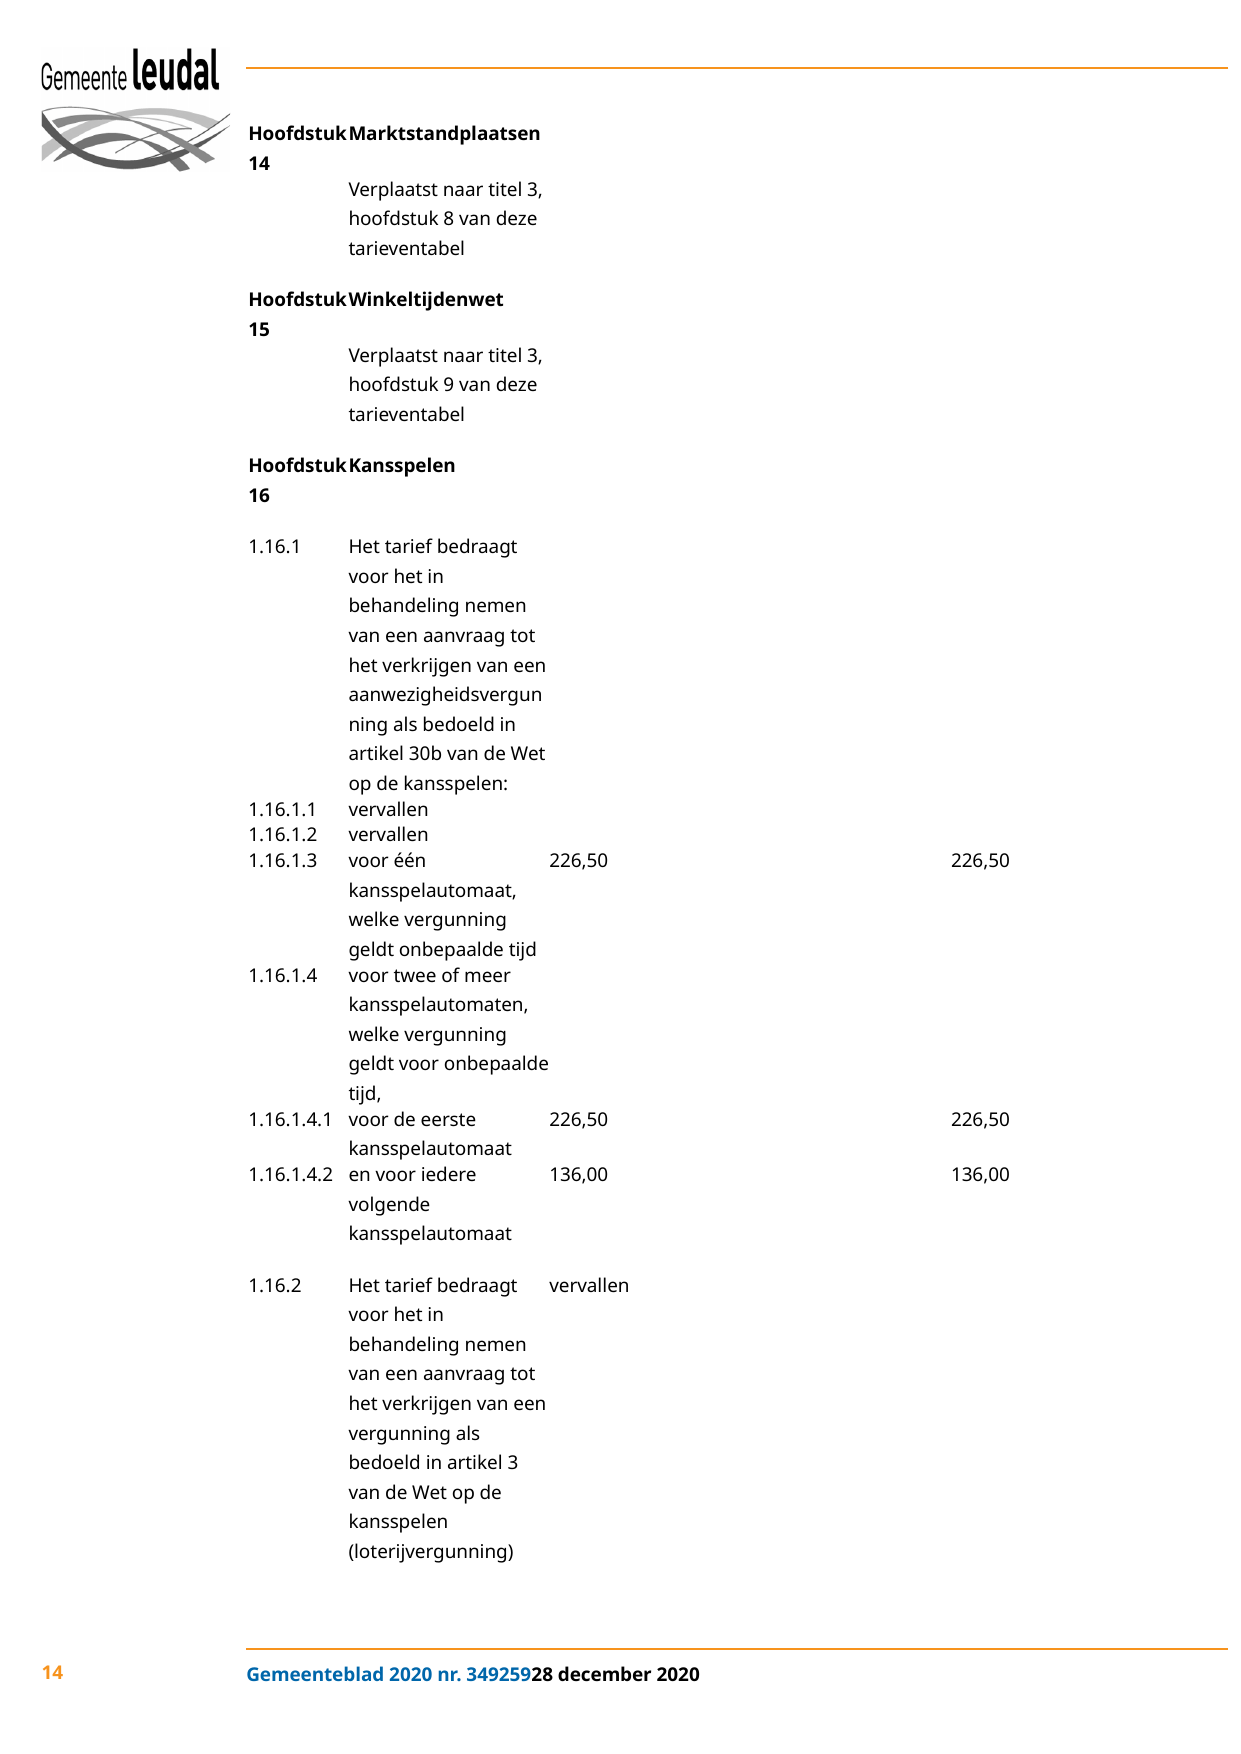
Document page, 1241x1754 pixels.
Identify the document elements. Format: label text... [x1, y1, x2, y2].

table_cell [348, 261, 549, 286]
table_cell 136,00 [549, 1161, 951, 1246]
table_cell [348, 1564, 549, 1589]
table_cell [951, 261, 1152, 286]
table_cell [348, 95, 549, 121]
table_cell vervallen [549, 1272, 951, 1564]
table_cell 136,00 [951, 1161, 1152, 1246]
table_cell Hoofdstuk 16 [248, 453, 348, 508]
table_cell [951, 1246, 1152, 1272]
table_cell [248, 95, 348, 121]
table_cell [348, 508, 549, 533]
table_cell 226,50 [549, 1106, 951, 1161]
table_cell vervallen [348, 796, 549, 822]
table_cell Hoofdstuk 14 [248, 121, 348, 176]
table_cell [549, 95, 951, 121]
table_cell [248, 427, 348, 452]
table_cell [549, 453, 951, 508]
table_cell Winkeltijdenwet [348, 286, 549, 342]
table_cell Hoofdstuk 15 [248, 286, 348, 342]
table_cell [549, 962, 951, 1106]
table_cell voor één kansspelautomaat, welke vergunning geldt onbepaalde tijd [348, 847, 549, 962]
table_cell 1.16.1.4 [248, 962, 348, 1106]
table_cell voor de eerste kansspelautomaat [348, 1106, 549, 1161]
table_cell [549, 176, 951, 261]
table_cell [951, 95, 1152, 121]
picture [41, 47, 231, 172]
table_cell [951, 822, 1152, 847]
table_cell [951, 121, 1152, 176]
table_cell 1.16.1 [248, 534, 348, 796]
table_cell [951, 796, 1152, 822]
table_cell 1.16.1.4.1 [248, 1106, 348, 1161]
table_cell Kansspelen [348, 453, 549, 508]
table_cell [248, 176, 348, 261]
table_cell 1.16.1.3 [248, 847, 348, 962]
table_cell Het tarief bedraagt voor het in behandeling nemen van een aanvraag tot het verkrijgen van een vergunning als bedoeld in artikel 3 van de Wet op de kansspelen (loterijvergunning) [348, 1272, 549, 1564]
table_cell [951, 453, 1152, 508]
table_cell [951, 427, 1152, 452]
table_cell [549, 822, 951, 847]
table_cell [549, 342, 951, 427]
table_cell vervallen [348, 822, 549, 847]
table_cell 226,50 [951, 1106, 1152, 1161]
table_cell [951, 1564, 1152, 1589]
table_cell 1.16.2 [248, 1272, 348, 1564]
table_cell 1.16.1.4.2 [248, 1161, 348, 1246]
table_cell Het tarief bedraagt voor het in behandeling nemen van een aanvraag tot het verkrijgen van een aanwezigheidsvergunning als bedoeld in artikel 30b van de Wet op de kansspelen: [348, 534, 549, 796]
table_cell [248, 342, 348, 427]
table_cell [951, 962, 1152, 1106]
table_cell [951, 286, 1152, 342]
table_cell Marktstandplaatsen [348, 121, 549, 176]
table_cell 1.16.1.1 [248, 796, 348, 822]
table_cell [951, 534, 1152, 796]
table_cell 226,50 [951, 847, 1152, 962]
table_cell [348, 1246, 549, 1272]
table_cell [951, 1272, 1152, 1564]
table_cell [549, 508, 951, 533]
table_cell [549, 121, 951, 176]
table_cell Verplaatst naar titel 3, hoofdstuk 8 van deze tarieventabel [348, 176, 549, 261]
table_cell [348, 427, 549, 452]
table_cell voor twee of meer kansspelautomaten, welke vergunning geldt voor onbepaalde tijd, [348, 962, 549, 1106]
table_cell [549, 1564, 951, 1589]
table_cell 1.16.1.2 [248, 822, 348, 847]
table_cell [549, 796, 951, 822]
table_cell [549, 534, 951, 796]
table_cell en voor iedere volgende kansspelautomaat [348, 1161, 549, 1246]
table_cell 226,50 [549, 847, 951, 962]
table_cell [248, 261, 348, 286]
table_cell [549, 286, 951, 342]
table_cell Verplaatst naar titel 3, hoofdstuk 9 van deze tarieventabel [348, 342, 549, 427]
table_cell [248, 508, 348, 533]
table_cell [248, 1246, 348, 1272]
table_cell [951, 508, 1152, 533]
table_cell [951, 176, 1152, 261]
table_cell [549, 1246, 951, 1272]
table_cell [951, 342, 1152, 427]
table_cell [549, 427, 951, 452]
table_cell [549, 261, 951, 286]
table_cell [248, 1564, 348, 1589]
